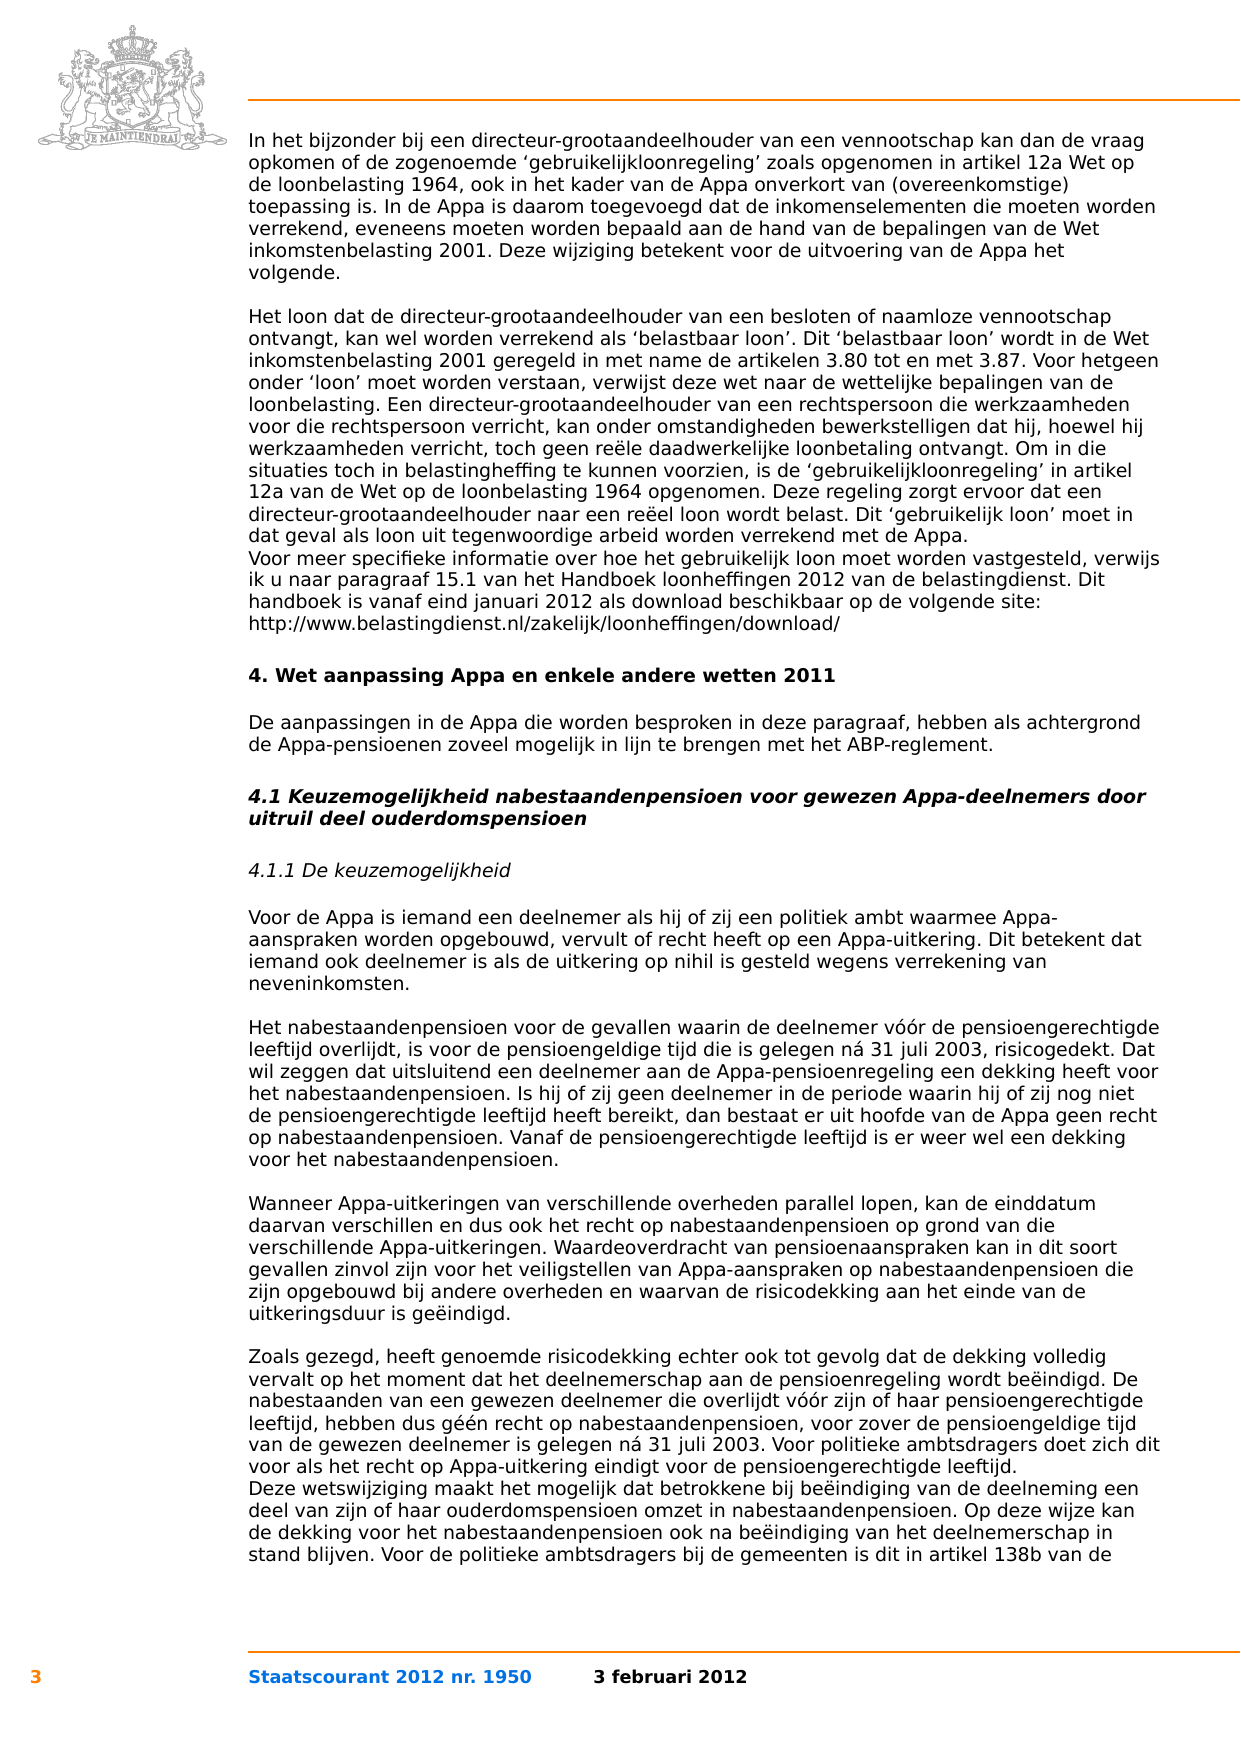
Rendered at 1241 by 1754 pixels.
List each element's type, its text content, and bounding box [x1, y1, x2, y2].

text Voor de Appa is iemand een deelnemer als hij of zij een politiek ambt waarmee Appa-aanspraken worden opgebouwd, vervult of recht heeft op een Appa-uitkering. Dit betekent dat iemand ook deelnemer is als de uitkering op nihil is gesteld wegens verrekening van neveninkomsten. [248, 907, 1163, 995]
subtitle 4.1 Keuzemogelijkheid nabestaandenpensioen voor gewezen Appa-deelnemers door uitruil deel ouderdomspensioen [248, 786, 1163, 830]
subtitle 4. Wet aanpassing Appa en enkele andere wetten 2011 [248, 665, 1163, 687]
text Wanneer Appa-uitkeringen van verschillende overheden parallel lopen, kan de einddatum daarvan verschillen en dus ook het recht op nabestaandenpensioen op grond van die verschillende Appa-uitkeringen. Waardeoverdracht van pensioenaanspraken kan in dit soort gevallen zinvol zijn voor het veiligstellen van Appa-aanspraken op nabestaandenpensioen die zijn opgebouwd bij andere overheden en waarvan de risicodekking aan het einde van de uitkeringsduur is geëindigd. [248, 1193, 1163, 1324]
text In het bijzonder bij een directeur-grootaandeelhouder van een vennootschap kan dan de vraag opkomen of de zogenoemde ‘gebruikelijkloonregeling’ zoals opgenomen in artikel 12a Wet op de loonbelasting 1964, ook in het kader van de Appa onverkort van (overeenkomstige) toepassing is. In de Appa is daarom toegevoegd dat de inkomenselementen die moeten worden verrekend, eveneens moeten worden bepaald aan de hand van de bepalingen van de Wet inkomstenbelasting 2001. Deze wijziging betekent voor de uitvoering van de Appa het volgende. [248, 130, 1163, 284]
text Het loon dat de directeur-grootaandeelhouder van een besloten of naamloze vennootschap ontvangt, kan wel worden verrekend als ‘belastbaar loon’. Dit ‘belastbaar loon’ wordt in de Wet inkomstenbelasting 2001 geregeld in met name de artikelen 3.80 tot en met 3.87. Voor hetgeen onder ‘loon’ moet worden verstaan, verwijst deze wet naar de wettelijke bepalingen van de loonbelasting. Een directeur-grootaandeelhouder van een rechtspersoon die werkzaamheden voor die rechtspersoon verricht, kan onder omstandigheden bewerkstelligen dat hij, hoewel hij werkzaamheden verricht, toch geen reële daadwerkelijke loonbetaling ontvangt. Om in die situaties toch in belastingheffing te kunnen voorzien, is de ‘gebruikelijkloonregeling’ in artikel 12a van de Wet op de loonbelasting 1964 opgenomen. Deze regeling zorgt ervoor dat een directeur-grootaandeelhouder naar een reëel loon wordt belast. Dit ‘gebruikelijk loon’ moet in dat geval als loon uit tegenwoordige arbeid worden verrekend met de Appa. [248, 306, 1163, 547]
text De aanpassingen in de Appa die worden besproken in deze paragraaf, hebben als achtergrond de Appa-pensioenen zoveel mogelijk in lijn te brengen met het ABP-reglement. [248, 712, 1163, 756]
picture [38, 25, 227, 150]
text Voor meer specifieke informatie over hoe het gebruikelijk loon moet worden vastgesteld, verwijs ik u naar paragraaf 15.1 van het Handboek loonheffingen 2012 van de belastingdienst. Dit handboek is vanaf eind januari 2012 als download beschikbaar op de volgende site: [248, 547, 1163, 613]
text http://www.belastingdienst.nl/zakelijk/loonheffingen/download/ [248, 613, 1163, 635]
text Zoals gezegd, heeft genoemde risicodekking echter ook tot gevolg dat de dekking volledig vervalt op het moment dat het deelnemerschap aan de pensioenregeling wordt beëindigd. De nabestaanden van een gewezen deelnemer die overlijdt vóór zijn of haar pensioengerechtigde leeftijd, hebben dus géén recht op nabestaandenpensioen, voor zover de pensioengeldige tijd van de gewezen deelnemer is gelegen ná 31 juli 2003. Voor politieke ambtsdragers doet zich dit voor als het recht op Appa-uitkering eindigt voor de pensioengerechtigde leeftijd. [248, 1346, 1163, 1478]
text Het nabestaandenpensioen voor de gevallen waarin de deelnemer vóór de pensioengerechtigde leeftijd overlijdt, is voor de pensioengeldige tijd die is gelegen ná 31 juli 2003, risicogedekt. Dat wil zeggen dat uitsluitend een deelnemer aan de Appa-pensioenregeling een dekking heeft voor het nabestaandenpensioen. Is hij of zij geen deelnemer in de periode waarin hij of zij nog niet de pensioengerechtigde leeftijd heeft bereikt, dan bestaat er uit hoofde van de Appa geen recht op nabestaandenpensioen. Vanaf de pensioengerechtigde leeftijd is er weer wel een dekking voor het nabestaandenpensioen. [248, 1017, 1163, 1171]
text Deze wetswijziging maakt het mogelijk dat betrokkene bij beëindiging van de deelneming een deel van zijn of haar ouderdomspensioen omzet in nabestaandenpensioen. Op deze wijze kan de dekking voor het nabestaandenpensioen ook na beëindiging van het deelnemerschap in stand blijven. Voor de politieke ambtsdragers bij de gemeenten is dit in artikel 138b van de [248, 1478, 1163, 1566]
subtitle 4.1.1 De keuzemogelijkheid [248, 860, 1163, 882]
